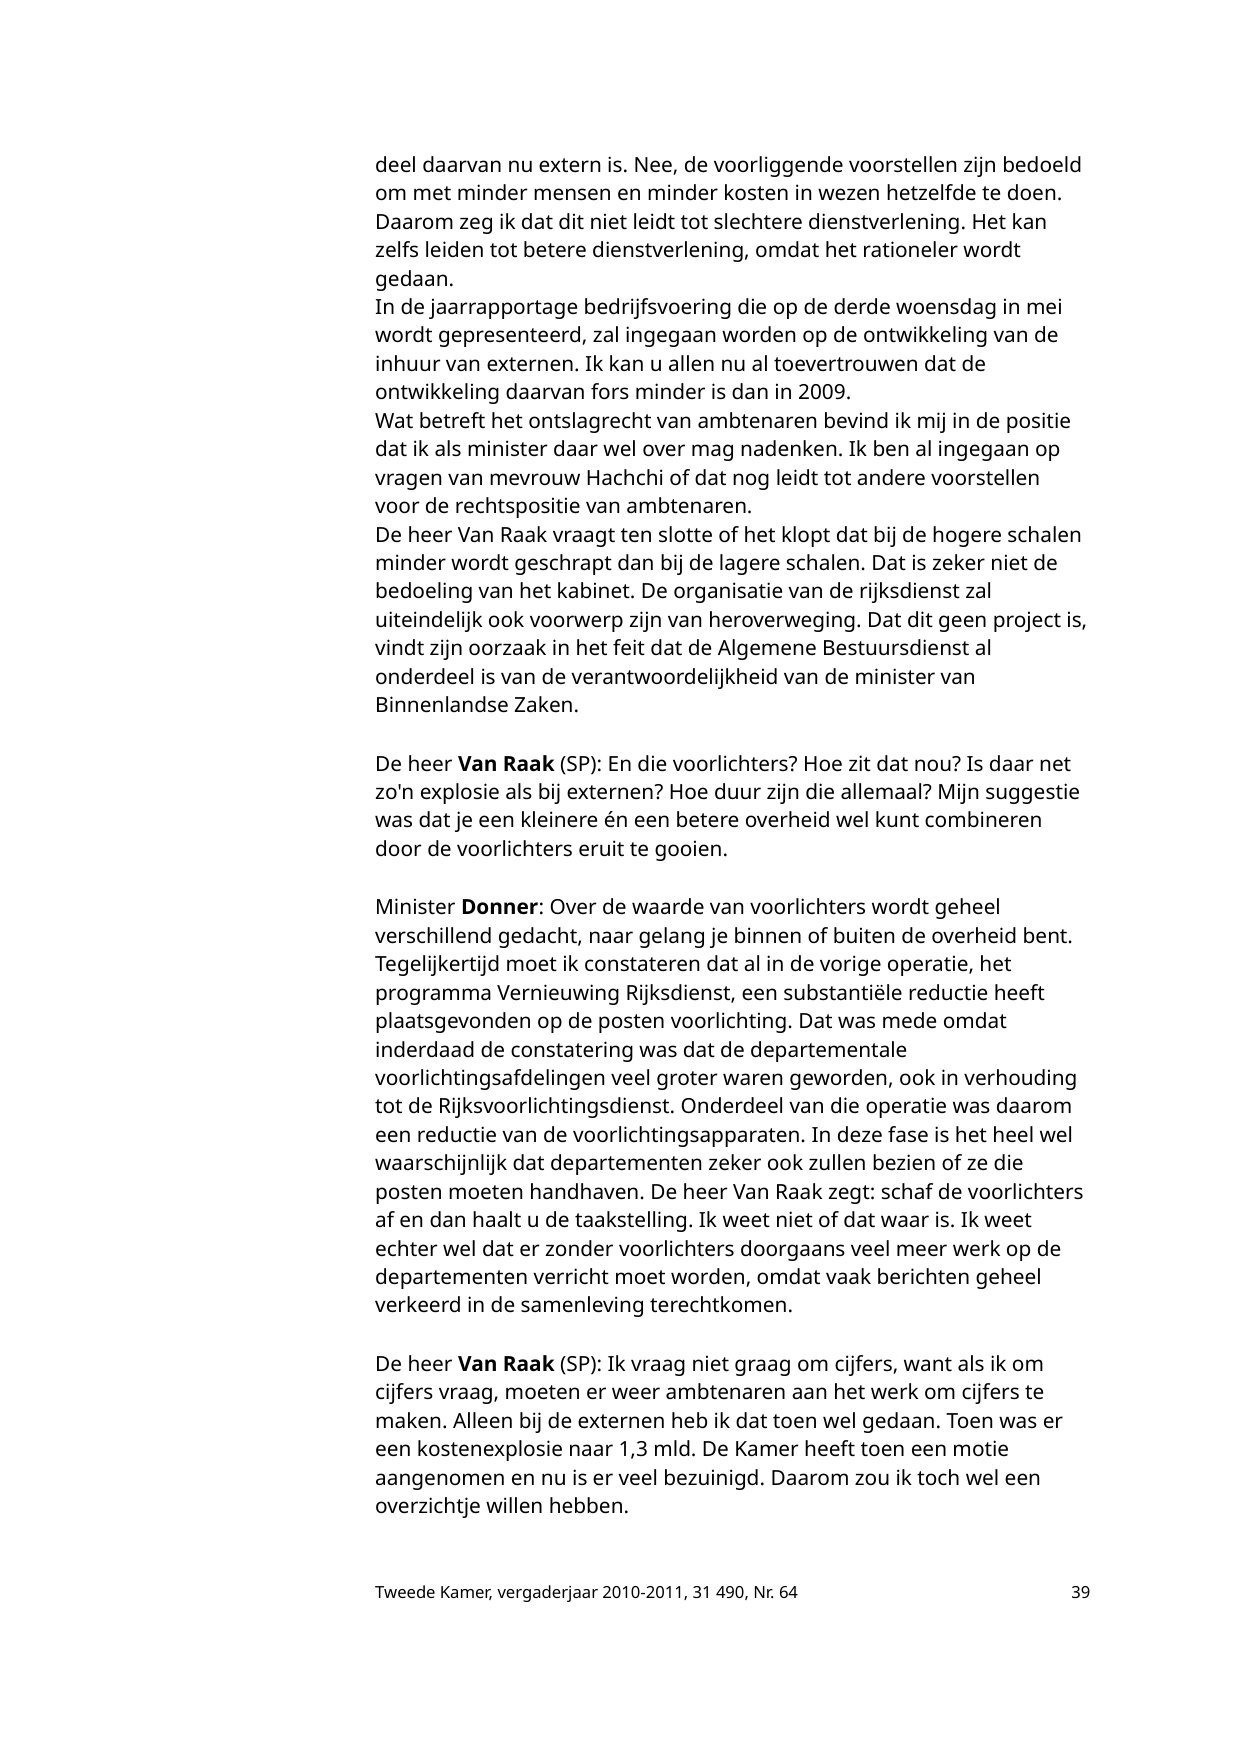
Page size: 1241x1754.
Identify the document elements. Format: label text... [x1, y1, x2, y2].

text deel daarvan nu extern is. Nee, de voorliggende voorstellen zijn bedoeld om met minder mensen en minder kosten in wezen hetzelfde te doen. Daarom zeg ik dat dit niet leidt tot slechtere dienstverlening. Het kan zelfs leiden tot betere dienstverlening, omdat het rationeler wordt gedaan. [375, 150, 1090, 292]
text De heer Van Raak (SP): Ik vraag niet graag om cijfers, want als ik om cijfers vraag, moeten er weer ambtenaren aan het werk om cijfers te maken. Alleen bij de externen heb ik dat toen wel gedaan. Toen was er een kostenexplosie naar 1,3 mld. De Kamer heeft toen een motie aangenomen en nu is er veel bezuinigd. Daarom zou ik toch wel een overzichtje willen hebben. [375, 1349, 1090, 1520]
text De heer Van Raak (SP): En die voorlichters? Hoe zit dat nou? Is daar net zo'n explosie als bij externen? Hoe duur zijn die allemaal? Mijn suggestie was dat je een kleinere én een betere overheid wel kunt combineren door de voorlichters eruit te gooien. [375, 749, 1090, 862]
text Minister Donner: Over de waarde van voorlichters wordt geheel verschillend gedacht, naar gelang je binnen of buiten de overheid bent. Tegelijkertijd moet ik constateren dat al in de vorige operatie, het programma Vernieuwing Rijksdienst, een substantiële reductie heeft plaatsgevonden op de posten voorlichting. Dat was mede omdat inderdaad de constatering was dat de departementale voorlichtingsafdelingen veel groter waren geworden, ook in verhouding tot de Rijksvoorlichtingsdienst. Onderdeel van die operatie was daarom een reductie van de voorlichtingsapparaten. In deze fase is het heel wel waarschijnlijk dat departementen zeker ook zullen bezien of ze die posten moeten handhaven. De heer Van Raak zegt: schaf de voorlichters af en dan haalt u de taakstelling. Ik weet niet of dat waar is. Ik weet echter wel dat er zonder voorlichters doorgaans veel meer werk op de departementen verricht moet worden, omdat vaak berichten geheel verkeerd in de samenleving terechtkomen. [375, 892, 1090, 1319]
text In de jaarrapportage bedrijfsvoering die op de derde woensdag in mei wordt gepresenteerd, zal ingegaan worden op de ontwikkeling van de inhuur van externen. Ik kan u allen nu al toevertrouwen dat de ontwikkeling daarvan fors minder is dan in 2009. [375, 292, 1090, 406]
text De heer Van Raak vraagt ten slotte of het klopt dat bij de hogere schalen minder wordt geschrapt dan bij de lagere schalen. Dat is zeker niet de bedoeling van het kabinet. De organisatie van de rijksdienst zal uiteindelijk ook voorwerp zijn van heroverweging. Dat dit geen project is, vindt zijn oorzaak in het feit dat de Algemene Bestuursdienst al onderdeel is van de verantwoordelijkheid van de minister van Binnenlandse Zaken. [375, 520, 1090, 719]
text Wat betreft het ontslagrecht van ambtenaren bevind ik mij in de positie dat ik als minister daar wel over mag nadenken. Ik ben al ingegaan op vragen van mevrouw Hachchi of dat nog leidt tot andere voorstellen voor de rechtspositie van ambtenaren. [375, 406, 1090, 520]
